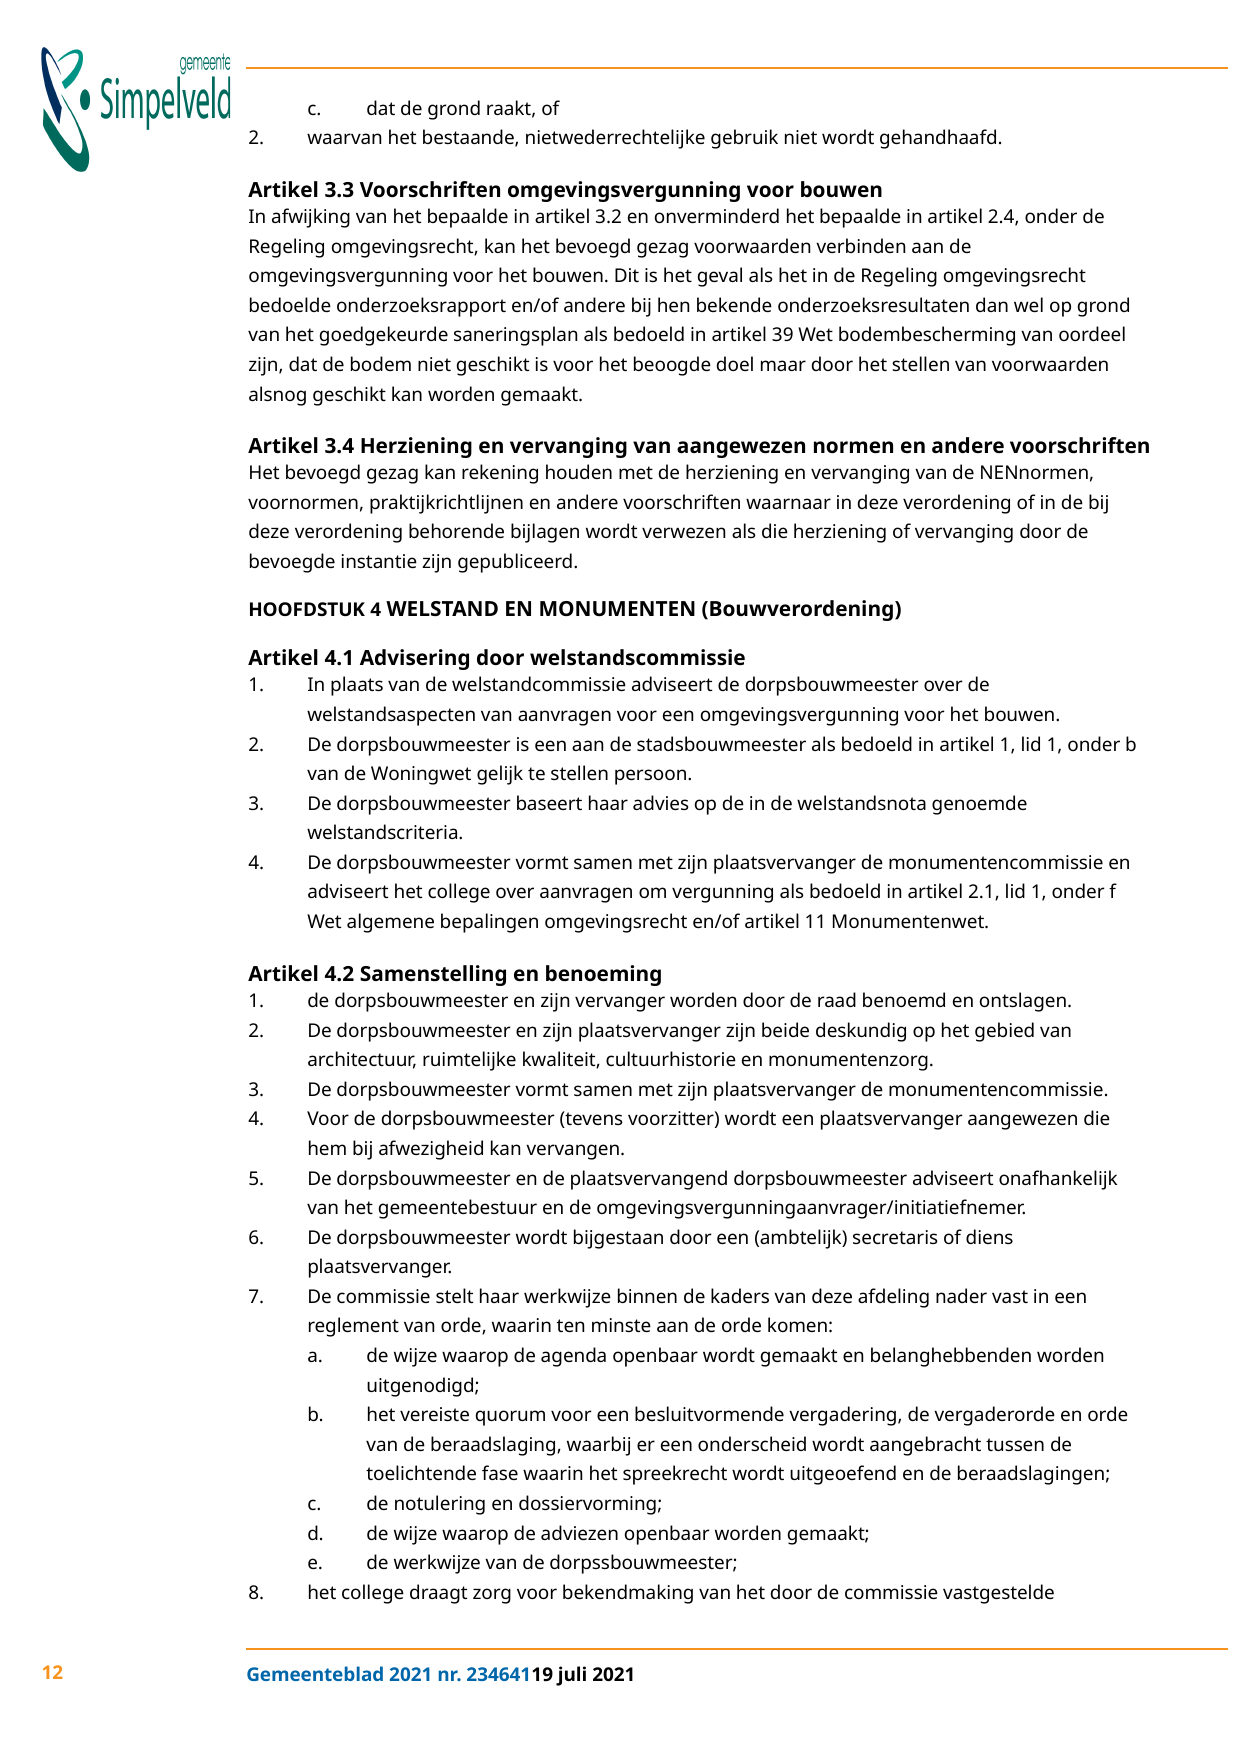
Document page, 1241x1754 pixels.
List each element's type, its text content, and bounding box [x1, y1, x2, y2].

list de wijze waarop de adviezen openbaar worden gemaakt; [307, 1520, 1152, 1545]
list waarvan het bestaande, nietwederrechtelijke gebruik niet wordt gehandhaafd. [248, 124, 1152, 150]
list In plaats van de welstandcommissie adviseert de dorpsbouwmeester over de welstandsaspecten van aanvragen voor een omgevingsvergunning voor het bouwen. [248, 672, 1152, 727]
list het vereiste quorum voor een besluitvormende vergadering, de vergaderorde en orde van de beraadslaging, waarbij er een onderscheid wordt aangebracht tussen de toelichtende fase waarin het spreekrecht wordt uitgeoefend en de beraadslagingen; [307, 1401, 1152, 1486]
text In afwijking van het bepaalde in artikel 3.2 en onverminderd het bepaalde in artikel 2.4, onder de Regeling omgevingsrecht, kan het bevoegd gezag voorwaarden verbinden aan de omgevingsvergunning voor het bouwen. Dit is het geval als het in de Regeling omgevingsrecht bedoelde onderzoeksrapport en/of andere bij hen bekende onderzoeksresultaten dan wel op grond van het goedgekeurde saneringsplan als bedoeld in artikel 39 Wet bodembescherming van oordeel zijn, dat de bodem niet geschikt is voor het beoogde doel maar door het stellen van voorwaarden alsnog geschikt kan worden gemaakt. [248, 203, 1152, 406]
list het college draagt zorg voor bekendmaking van het door de commissie vastgestelde [248, 1579, 1152, 1604]
list De dorpsbouwmeester vormt samen met zijn plaatsvervanger de monumentencommissie. [248, 1076, 1152, 1102]
list Voor de dorpsbouwmeester (tevens voorzitter) wordt een plaatsvervanger aangewezen die hem bij afwezigheid kan vervangen. [248, 1106, 1152, 1161]
list de notulering en dossiervorming; [307, 1490, 1152, 1516]
list de werkwijze van de dorpssbouwmeester; [307, 1549, 1152, 1575]
picture [41, 47, 231, 172]
list De dorpsbouwmeester en zijn plaatsvervanger zijn beide deskundig op het gebied van architectuur, ruimtelijke kwaliteit, cultuurhistorie en monumentenzorg. [248, 1017, 1152, 1072]
list De dorpsbouwmeester is een aan de stadsbouwmeester als bedoeld in artikel 1, lid 1, onder b van de Woningwet gelijk te stellen persoon. [248, 731, 1152, 786]
text Artikel 4.1 Advisering door welstandscommissie [248, 643, 1152, 672]
list De commissie stelt haar werkwijze binnen de kaders van deze afdeling nader vast in een reglement van orde, waarin ten minste aan de orde komen: [248, 1283, 1152, 1338]
list dat de grond raakt, of [307, 95, 1152, 121]
list De dorpsbouwmeester wordt bijgestaan door een (ambtelijk) secretaris of diens plaatsvervanger. [248, 1224, 1152, 1279]
text Het bevoegd gezag kan rekening houden met de herziening en vervanging van de NENnormen, voornormen, praktijkrichtlijnen en andere voorschriften waarnaar in deze verordening of in de bij deze verordening behorende bijlagen wordt verwezen als die herziening of vervanging door de bevoegde instantie zijn gepubliceerd. [248, 459, 1152, 574]
list de wijze waarop de agenda openbaar wordt gemaakt en belanghebbenden worden uitgenodigd; [307, 1342, 1152, 1397]
list de dorpsbouwmeester en zijn vervanger worden door de raad benoemd en ontslagen. [248, 987, 1152, 1013]
text Artikel 4.2 Samenstelling en benoeming [248, 959, 1152, 987]
text HOOFDSTUK 4 WELSTAND EN MONUMENTEN (Bouwverordening) [248, 594, 1152, 622]
list De dorpsbouwmeester baseert haar advies op de in de welstandsnota genoemde welstandscriteria. [248, 790, 1152, 845]
list De dorpsbouwmeester en de plaatsvervangend dorpsbouwmeester adviseert onafhankelijk van het gemeentebestuur en de omgevingsvergunningaanvrager/initiatiefnemer. [248, 1165, 1152, 1220]
text Artikel 3.4 Herziening en vervanging van aangewezen normen en andere voorschriften [248, 431, 1152, 459]
text Artikel 3.3 Voorschriften omgevingsvergunning voor bouwen [248, 175, 1152, 203]
list De dorpsbouwmeester vormt samen met zijn plaatsvervanger de monumentencommissie en adviseert het college over aanvragen om vergunning als bedoeld in artikel 2.1, lid 1, onder f Wet algemene bepalingen omgevingsrecht en/of artikel 11 Monumentenwet. [248, 849, 1152, 934]
